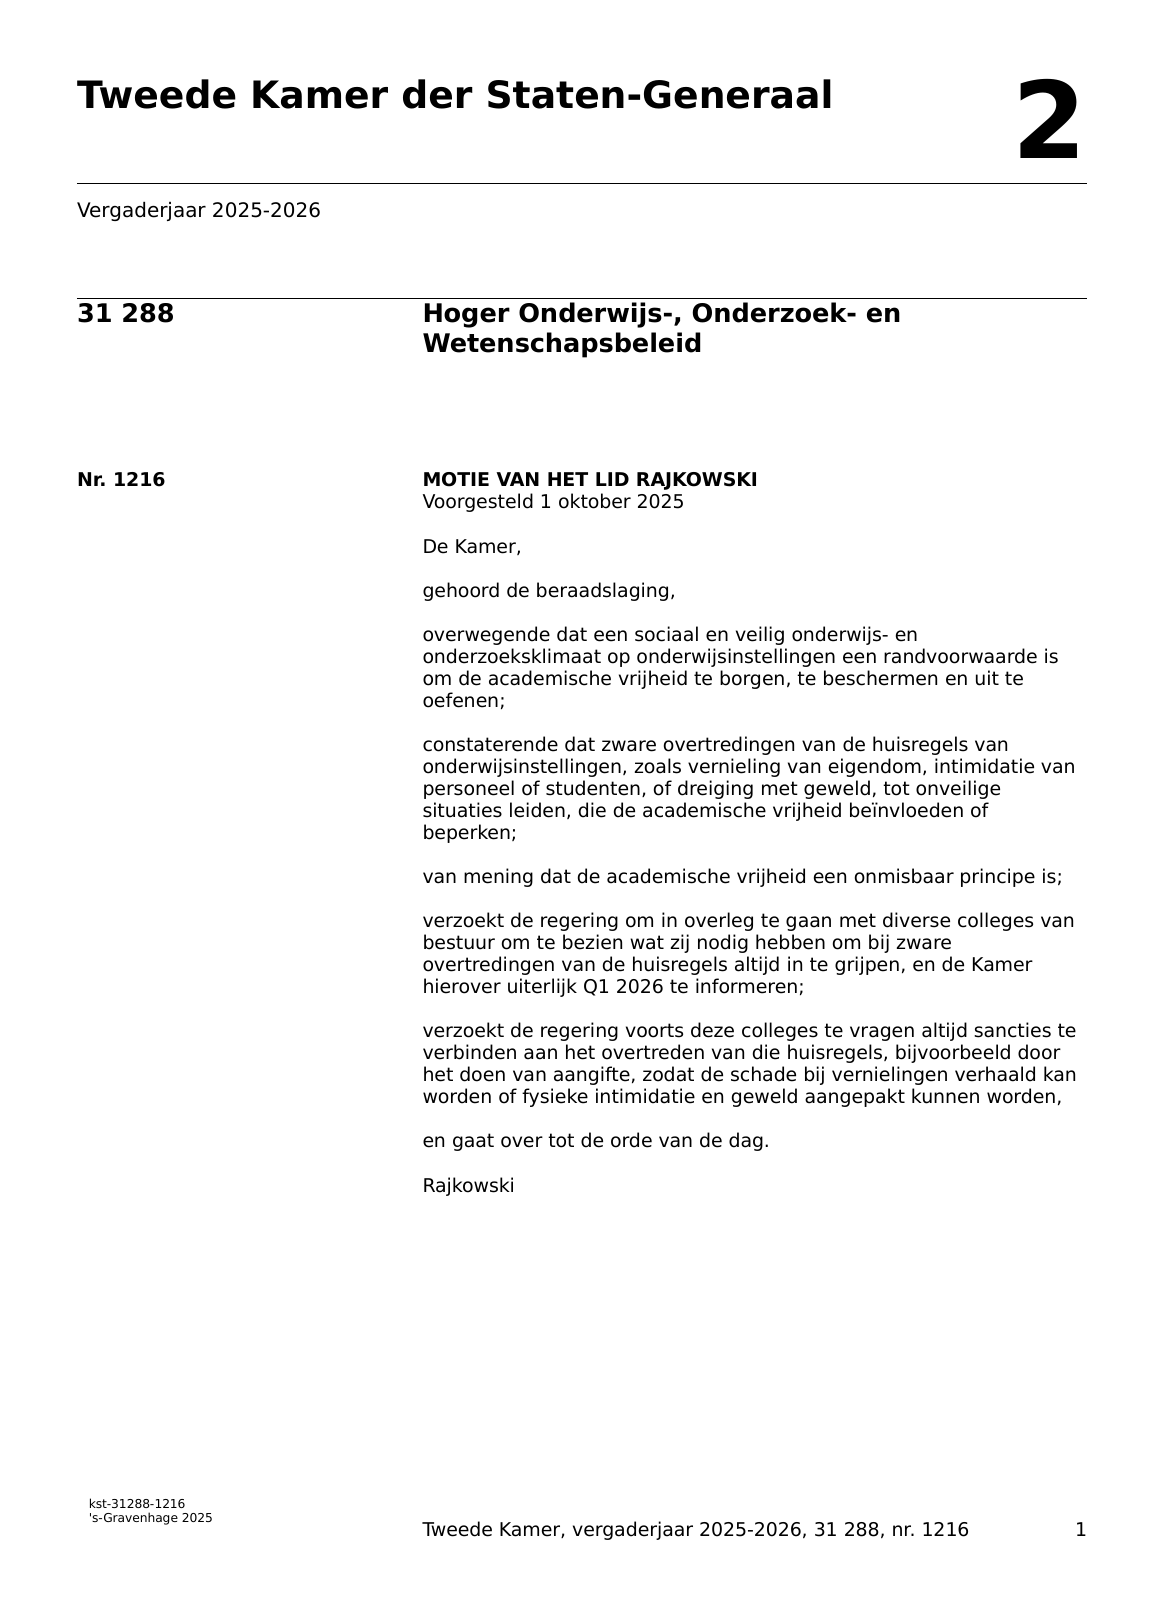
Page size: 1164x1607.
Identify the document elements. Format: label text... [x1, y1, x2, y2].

text constaterende dat zware overtredingen van de huisregels van onderwijsinstellingen, zoals vernieling van eigendom, intimidatie van personeel of studenten, of dreiging met geweld, tot onveilige situaties leiden, die de academische vrijheid beïnvloeden of beperken; [422, 734, 1087, 844]
text verzoekt de regering om in overleg te gaan met diverse colleges van bestuur om te bezien wat zij nodig hebben om bij zware overtredingen van de huisregels altijd in te grijpen, en de Kamer hierover uiterlijk Q1 2026 te informeren; [422, 910, 1087, 998]
text overwegende dat een sociaal en veilig onderwijs- en onderzoeksklimaat op onderwijsinstellingen een randvoorwaarde is om de academische vrijheid te borgen, te beschermen en uit te oefenen; [422, 624, 1087, 712]
text gehoord de beraadslaging, [422, 580, 1087, 602]
table_header 2 [886, 59, 1087, 183]
text en gaat over tot de orde van de dag. [422, 1130, 1087, 1152]
text Voorgesteld 1 oktober 2025 [422, 491, 1087, 513]
table_cell Vergaderjaar 2025-2026 [77, 184, 1087, 298]
text 's-Gravenhage 2025 [88, 1511, 323, 1525]
text van mening dat de academische vrijheid een onmisbaar principe is; [422, 866, 1087, 888]
subtitle Nr. 1216 MOTIE VAN HET LID RAJKOWSKI [77, 469, 1087, 491]
text kst-31288-1216 [88, 1497, 323, 1511]
text Rajkowski [422, 1174, 1087, 1197]
subtitle 31 288 Hoger Onderwijs-, Onderzoek- en Wetenschapsbeleid [77, 299, 1087, 358]
text De Kamer, [422, 536, 1087, 557]
text verzoekt de regering voorts deze colleges te vragen altijd sancties te verbinden aan het overtreden van die huisregels, bijvoorbeeld door het doen van aangifte, zodat de schade bij vernielingen verhaald kan worden of fysieke intimidatie en geweld aangepakt kunnen worden, [422, 1020, 1087, 1108]
table_header Tweede Kamer der Staten-Generaal [77, 59, 886, 183]
